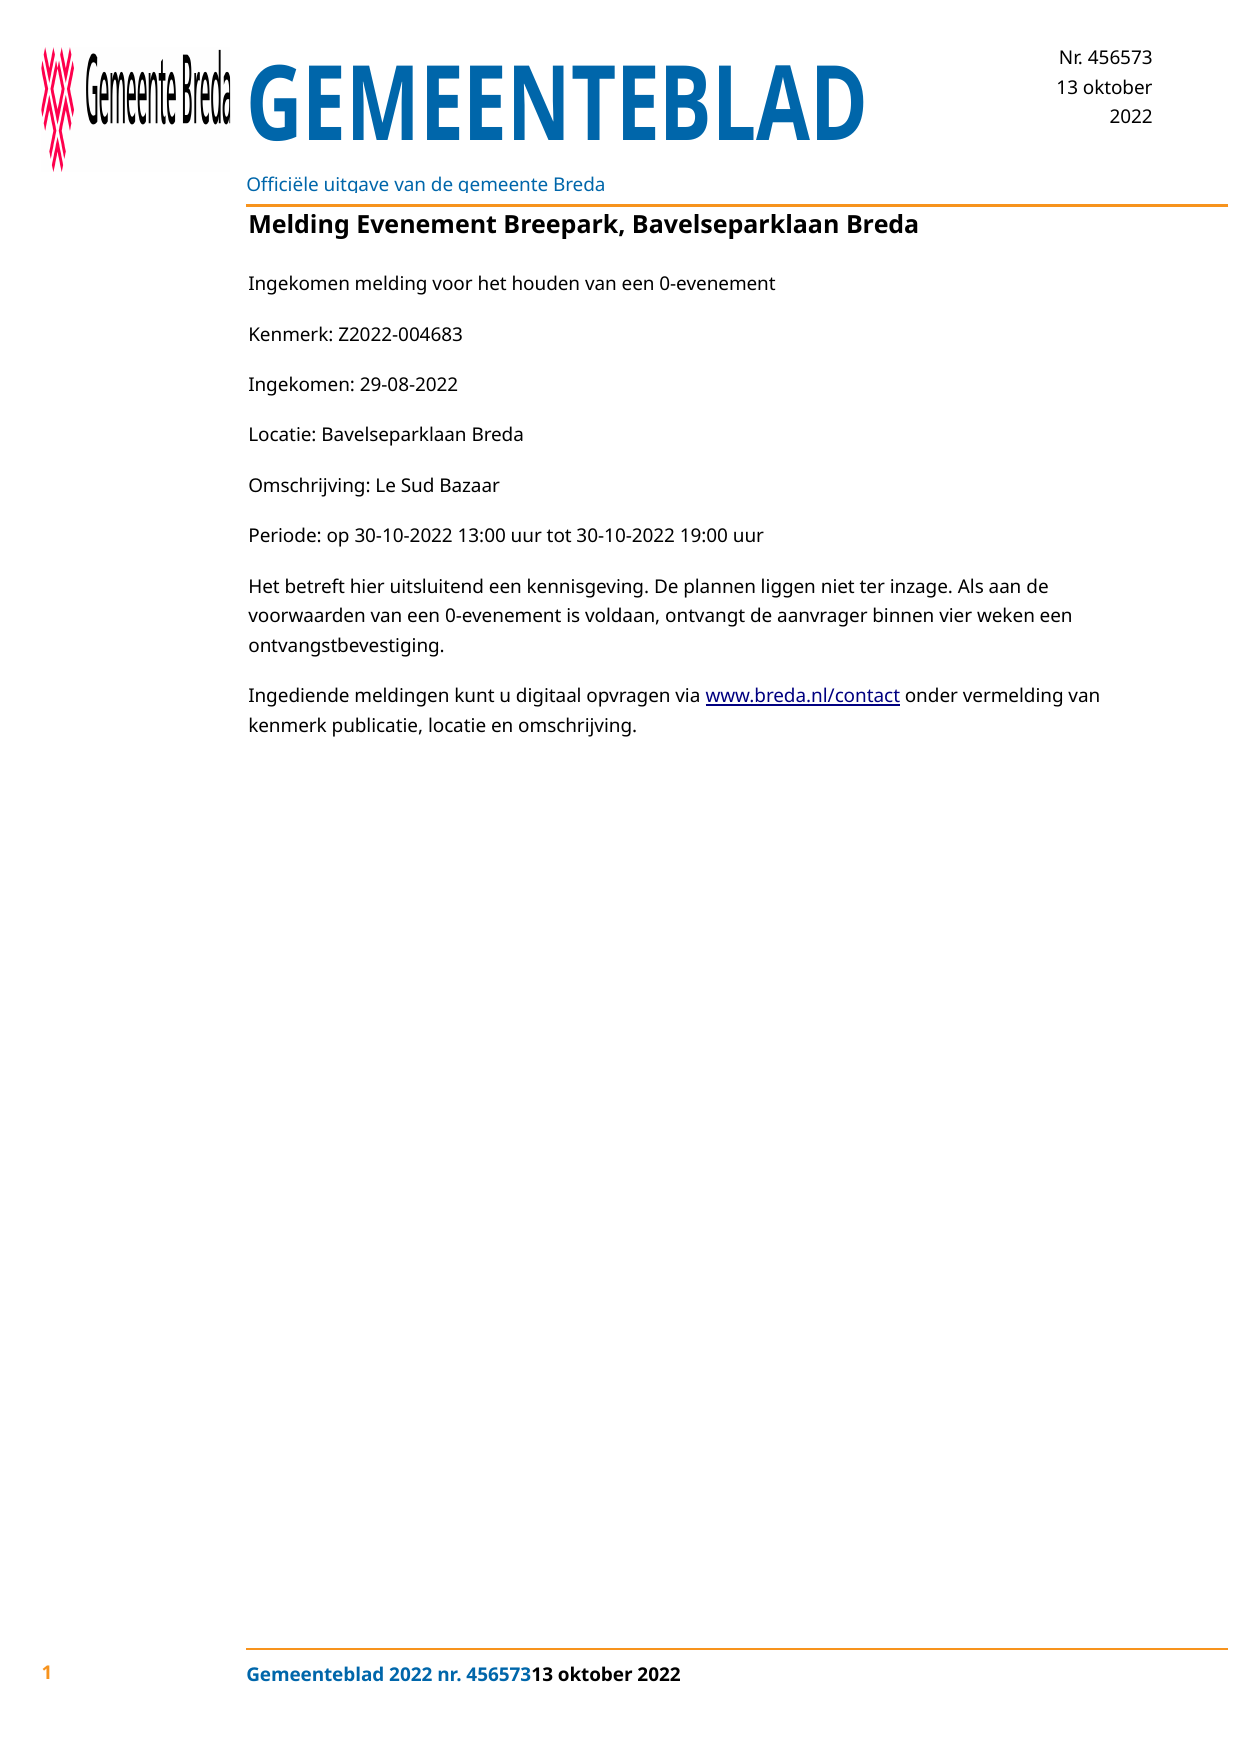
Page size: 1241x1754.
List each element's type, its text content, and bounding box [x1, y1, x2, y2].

text Locatie: Bavelseparklaan Breda [248, 422, 1152, 447]
text Ingediende meldingen kunt u digitaal opvragen via www.breda.nl/contact onder vermelding van kenmerk publicatie, locatie en omschrijving. [248, 682, 1152, 738]
text Het betreft hier uitsluitend een kennisgeving. De plannen liggen niet ter inzage. Als aan de voorwaarden van een 0-evenement is voldaan, ontvangt de aanvrager binnen vier weken een ontvangstbevestiging. [248, 573, 1152, 658]
text Melding Evenement Breepark, Bavelseparklaan Breda [248, 207, 1152, 241]
text Periode: op 30-10-2022 13:00 uur tot 30-10-2022 19:00 uur [248, 522, 1152, 548]
text Omschrijving: Le Sud Bazaar [248, 472, 1152, 498]
picture [41, 47, 231, 172]
text Ingekomen melding voor het houden van een 0-evenement [248, 270, 1152, 296]
text Kenmerk: Z2022-004683 [248, 321, 1152, 346]
text Ingekomen: 29-08-2022 [248, 371, 1152, 397]
